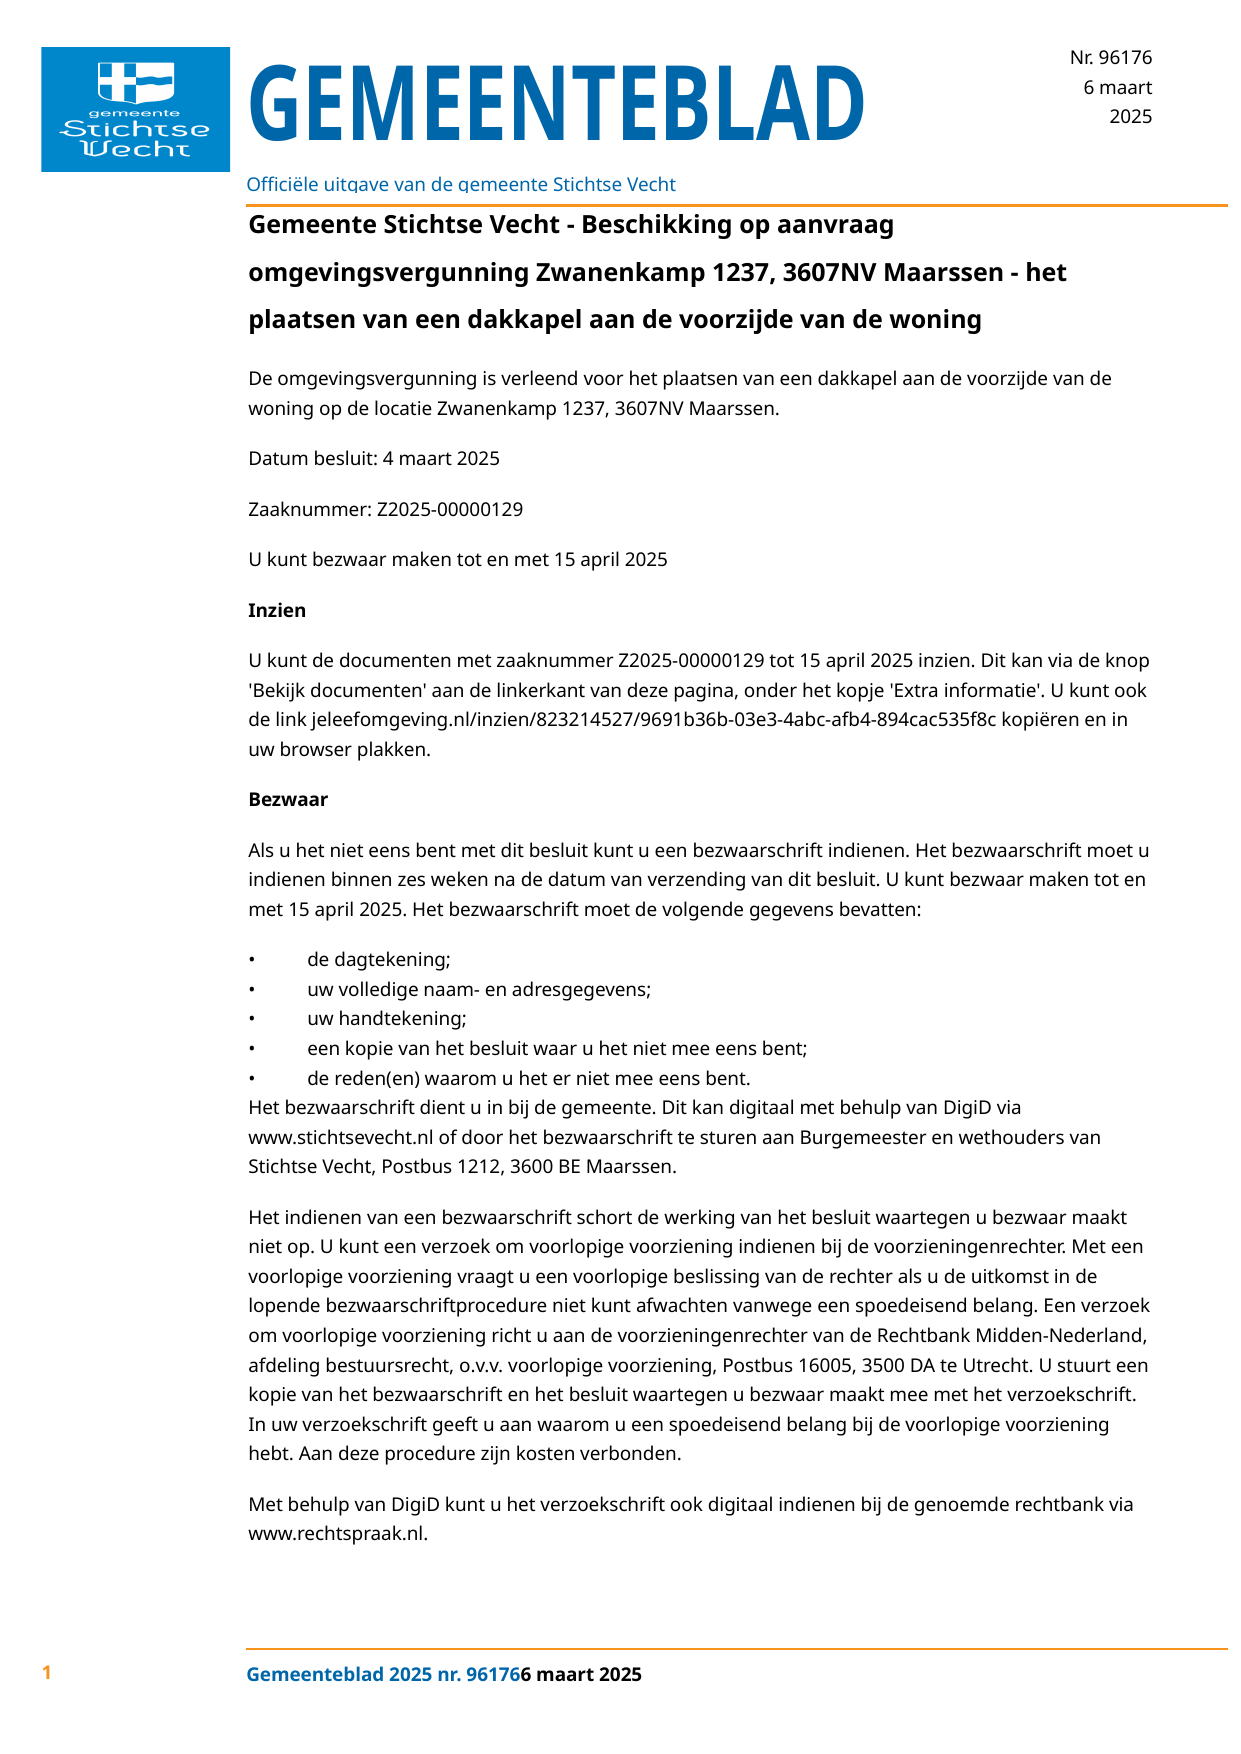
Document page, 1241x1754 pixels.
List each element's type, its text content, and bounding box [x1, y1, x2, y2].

list een kopie van het besluit waar u het niet mee eens bent; [248, 1035, 1152, 1061]
text U kunt bezwaar maken tot en met 15 april 2025 [248, 546, 1152, 572]
text Als u het niet eens bent met dit besluit kunt u een bezwaarschrift indienen. Het bezwaarschrift moet u indienen binnen zes weken na de datum van verzending van dit besluit. U kunt bezwaar maken tot en met 15 april 2025. Het bezwaarschrift moet de volgende gegevens bevatten: [248, 837, 1152, 922]
list uw handtekening; [248, 1006, 1152, 1031]
list uw volledige naam- en adresgegevens; [248, 976, 1152, 1002]
picture [99, 63, 135, 101]
text Het indienen van een bezwaarschrift schort de werking van het besluit waartegen u bezwaar maakt niet op. U kunt een verzoek om voorlopige voorziening indienen bij de voorzieningenrechter. Met een voorlopige voorziening vraagt u een voorlopige beslissing van de rechter als u de uitkomst in de lopende bezwaarschriftprocedure niet kunt afwachten vanwege een spoedeisend belang. Een verzoek om voorlopige voorziening richt u aan de voorzieningenrechter van de Rechtbank Midden-Nederland, afdeling bestuursrecht, o.v.v. voorlopige voorziening, Postbus 16005, 3500 DA te Utrecht. U stuurt een kopie van het bezwaarschrift en het besluit waartegen u bezwaar maakt mee met het verzoekschrift. In uw verzoekschrift geeft u aan waarom u een spoedeisend belang bij de voorlopige voorziening hebt. Aan deze procedure zijn kosten verbonden. [248, 1204, 1152, 1466]
text Het bezwaarschrift dient u in bij de gemeente. Dit kan digitaal met behulp van DigiD via www.stichtsevecht.nl of door het bezwaarschrift te sturen aan Burgemeester en wethouders van Stichtse Vecht, Postbus 1212, 3600 BE Maarssen. [248, 1094, 1152, 1179]
text Gemeente Stichtse Vecht - Beschikking op aanvraag omgevingsvergunning Zwanenkamp 1237, 3607NV Maarssen - het plaatsen van een dakkapel aan de voorzijde van de woning [248, 207, 1152, 336]
text Inzien [248, 597, 1152, 622]
text Zaaknummer: Z2025-00000129 [248, 496, 1152, 522]
text De omgevingsvergunning is verleend voor het plaatsen van een dakkapel aan de voorzijde van de woning op de locatie Zwanenkamp 1237, 3607NV Maarssen. [248, 366, 1152, 421]
text U kunt de documenten met zaaknummer Z2025-00000129 tot 15 april 2025 inzien. Dit kan via de knop 'Bekijk documenten' aan de linkerkant van deze pagina, onder het kopje 'Extra informatie'. U kunt ook de link jeleefomgeving.nl/inzien/823214527/9691b36b-03e3-4abc-afb4-894cac535f8c kopiëren en in uw browser plakken. [248, 647, 1152, 762]
text Bezwaar [248, 786, 1152, 812]
text Datum besluit: 4 maart 2025 [248, 446, 1152, 471]
text Met behulp van DigiD kunt u het verzoekschrift ook digitaal indienen bij de genoemde rechtbank via www.rechtspraak.nl. [248, 1491, 1152, 1546]
picture [137, 63, 174, 103]
list de reden(en) waarom u het er niet mee eens bent. [248, 1065, 1152, 1090]
list de dagtekening; [248, 946, 1152, 972]
